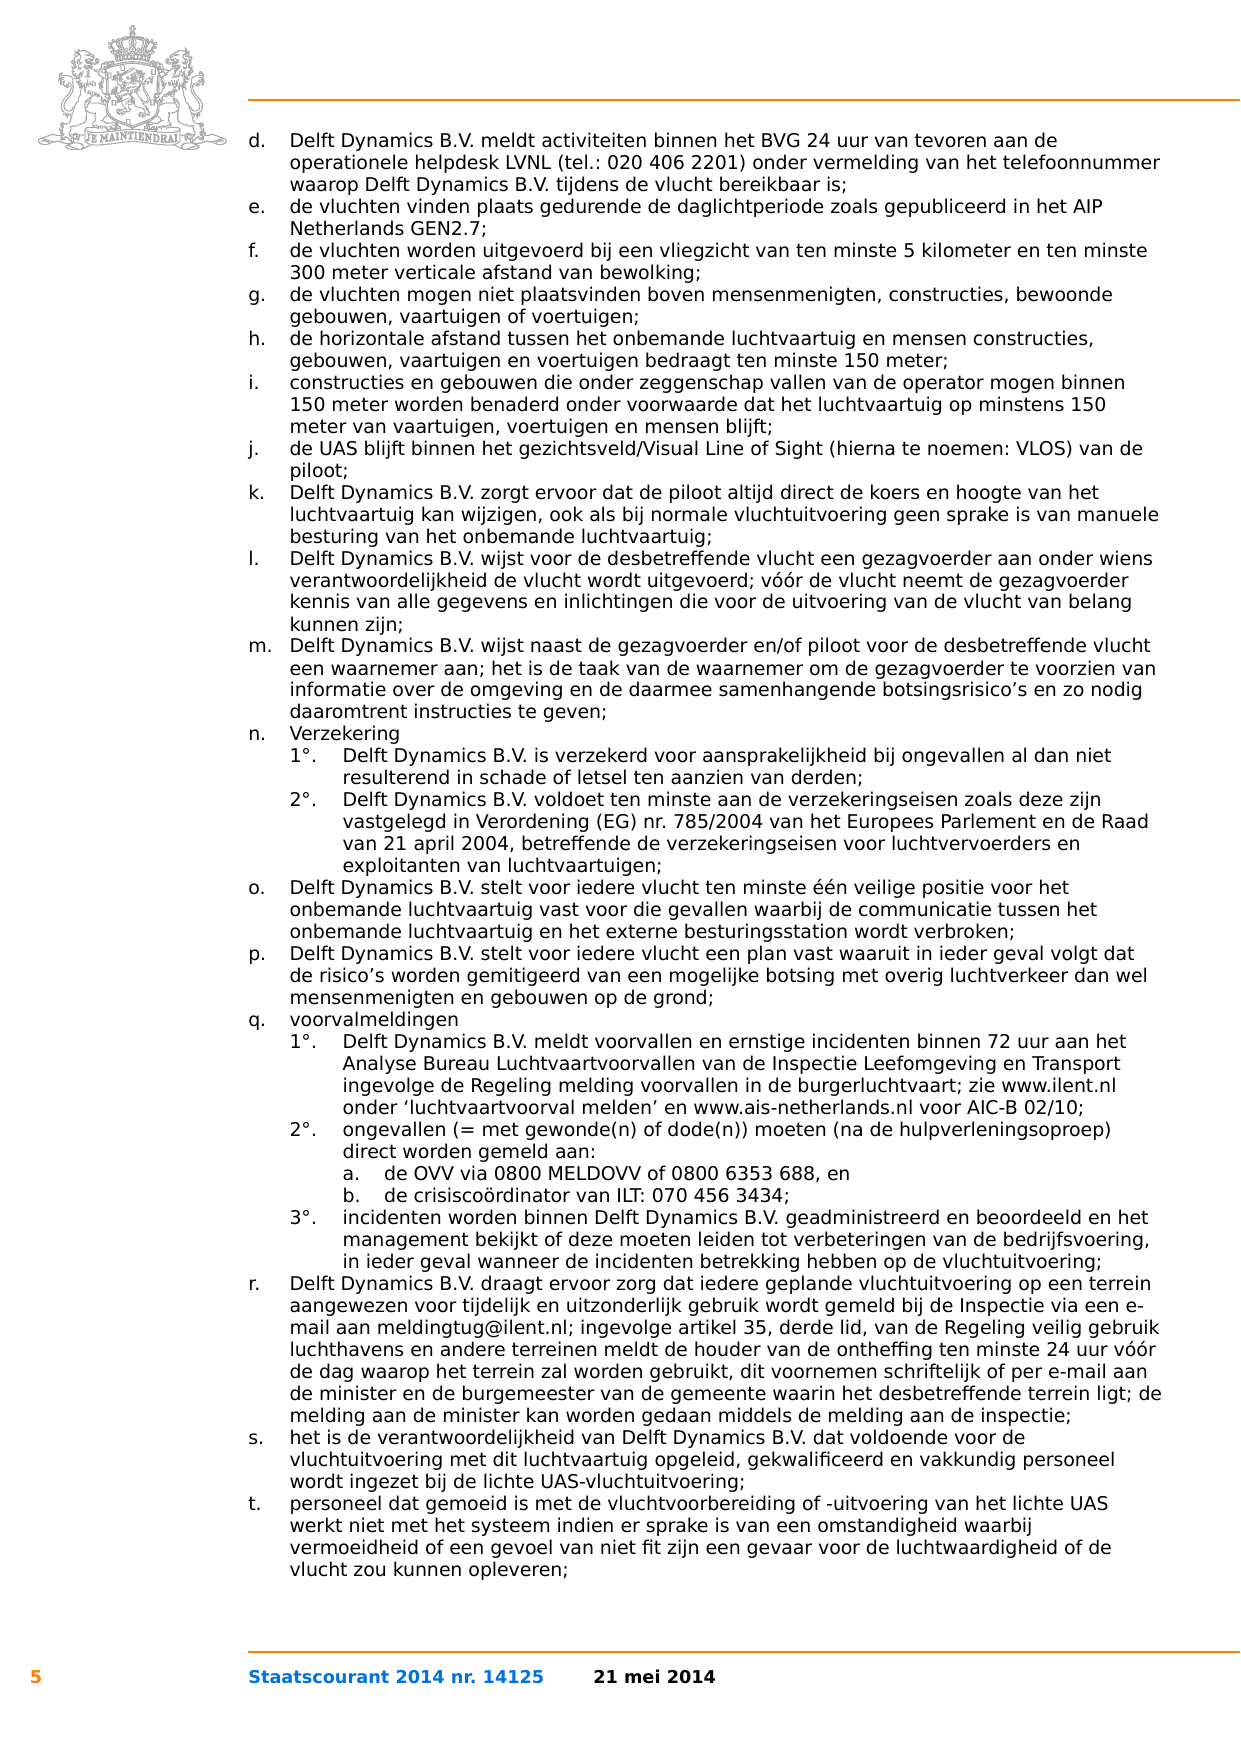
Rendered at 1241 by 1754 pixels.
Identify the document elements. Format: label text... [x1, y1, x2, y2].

text f. de vluchten worden uitgevoerd bij een vliegzicht van ten minste 5 kilometer en ten minste 300 meter verticale afstand van bewolking; [248, 240, 1163, 284]
text h. de horizontale afstand tussen het onbemande luchtvaartuig en mensen constructies, gebouwen, vaartuigen en voertuigen bedraagt ten minste 150 meter; [248, 328, 1163, 372]
text g. de vluchten mogen niet plaatsvinden boven mensenmenigten, constructies, bewoonde gebouwen, vaartuigen of voertuigen; [248, 284, 1163, 328]
text 2°. Delft Dynamics B.V. voldoet ten minste aan de verzekeringseisen zoals deze zijn vastgelegd in Verordening (EG) nr. 785/2004 van het Europees Parlement en de Raad van 21 april 2004, betreffende de verzekeringseisen voor luchtvervoerders en exploitanten van luchtvaartuigen; [289, 789, 1163, 877]
text e. de vluchten vinden plaats gedurende de daglichtperiode zoals gepubliceerd in het AIP Netherlands GEN2.7; [248, 196, 1163, 240]
text j. de UAS blijft binnen het gezichtsveld/Visual Line of Sight (hierna te noemen: VLOS) van de piloot; [248, 438, 1163, 482]
text o. Delft Dynamics B.V. stelt voor iedere vlucht ten minste één veilige positie voor het onbemande luchtvaartuig vast voor die gevallen waarbij de communicatie tussen het onbemande luchtvaartuig en het externe besturingsstation wordt verbroken; [248, 877, 1163, 943]
text r. Delft Dynamics B.V. draagt ervoor zorg dat iedere geplande vluchtuitvoering op een terrein aangewezen voor tijdelijk en uitzonderlijk gebruik wordt gemeld bij de Inspectie via een e-mail aan meldingtug@ilent.nl; ingevolge artikel 35, derde lid, van de Regeling veilig gebruik luchthavens en andere terreinen meldt de houder van de ontheffing ten minste 24 uur vóór de dag waarop het terrein zal worden gebruikt, dit voornemen schriftelijk of per e-mail aan de minister en de burgemeester van de gemeente waarin het desbetreffende terrein ligt; de melding aan de minister kan worden gedaan middels de melding aan de inspectie; [248, 1273, 1163, 1427]
text 3°. incidenten worden binnen Delft Dynamics B.V. geadministreerd en beoordeeld en het management bekijkt of deze moeten leiden tot verbeteringen van de bedrijfsvoering, in ieder geval wanneer de incidenten betrekking hebben op de vluchtuitvoering; [289, 1207, 1163, 1273]
picture [38, 25, 227, 150]
text l. Delft Dynamics B.V. wijst voor de desbetreffende vlucht een gezagvoerder aan onder wiens verantwoordelijkheid de vlucht wordt uitgevoerd; vóór de vlucht neemt de gezagvoerder kennis van alle gegevens en inlichtingen die voor de uitvoering van de vlucht van belang kunnen zijn; [248, 547, 1163, 635]
text d. Delft Dynamics B.V. meldt activiteiten binnen het BVG 24 uur van tevoren aan de operationele helpdesk LVNL (tel.: 020 406 2201) onder vermelding van het telefoonnummer waarop Delft Dynamics B.V. tijdens de vlucht bereikbaar is; [248, 130, 1163, 196]
text n. Verzekering [248, 723, 1163, 745]
text k. Delft Dynamics B.V. zorgt ervoor dat de piloot altijd direct de koers en hoogte van het luchtvaartuig kan wijzigen, ook als bij normale vluchtuitvoering geen sprake is van manuele besturing van het onbemande luchtvaartuig; [248, 482, 1163, 547]
text i. constructies en gebouwen die onder zeggenschap vallen van de operator mogen binnen 150 meter worden benaderd onder voorwaarde dat het luchtvaartuig op minstens 150 meter van vaartuigen, voertuigen en mensen blijft; [248, 372, 1163, 438]
text b. de crisiscoördinator van ILT: 070 456 3434; [342, 1185, 1163, 1207]
text 2°. ongevallen (= met gewonde(n) of dode(n)) moeten (na de hulpverleningsoproep) direct worden gemeld aan: [289, 1119, 1163, 1163]
text t. personeel dat gemoeid is met de vluchtvoorbereiding of -uitvoering van het lichte UAS werkt niet met het systeem indien er sprake is van een omstandigheid waarbij vermoeidheid of een gevoel van niet fit zijn een gevaar voor de luchtwaardigheid of de vlucht zou kunnen opleveren; [248, 1493, 1163, 1581]
text q. voorvalmeldingen [248, 1009, 1163, 1031]
text 1°. Delft Dynamics B.V. meldt voorvallen en ernstige incidenten binnen 72 uur aan het Analyse Bureau Luchtvaartvoorvallen van de Inspectie Leefomgeving en Transport ingevolge de Regeling melding voorvallen in de burgerluchtvaart; zie www.ilent.nl onder ‘luchtvaartvoorval melden’ en www.ais-netherlands.nl voor AIC-B 02/10; [289, 1031, 1163, 1119]
text 1°. Delft Dynamics B.V. is verzekerd voor aansprakelijkheid bij ongevallen al dan niet resulterend in schade of letsel ten aanzien van derden; [289, 745, 1163, 789]
text a. de OVV via 0800 MELDOVV of 0800 6353 688, en [342, 1163, 1163, 1185]
text p. Delft Dynamics B.V. stelt voor iedere vlucht een plan vast waaruit in ieder geval volgt dat de risico’s worden gemitigeerd van een mogelijke botsing met overig luchtverkeer dan wel mensenmenigten en gebouwen op de grond; [248, 943, 1163, 1009]
text m. Delft Dynamics B.V. wijst naast de gezagvoerder en/of piloot voor de desbetreffende vlucht een waarnemer aan; het is de taak van de waarnemer om de gezagvoerder te voorzien van informatie over de omgeving en de daarmee samenhangende botsingsrisico’s en zo nodig daaromtrent instructies te geven; [248, 635, 1163, 723]
text s. het is de verantwoordelijkheid van Delft Dynamics B.V. dat voldoende voor de vluchtuitvoering met dit luchtvaartuig opgeleid, gekwalificeerd en vakkundig personeel wordt ingezet bij de lichte UAS-vluchtuitvoering; [248, 1427, 1163, 1493]
